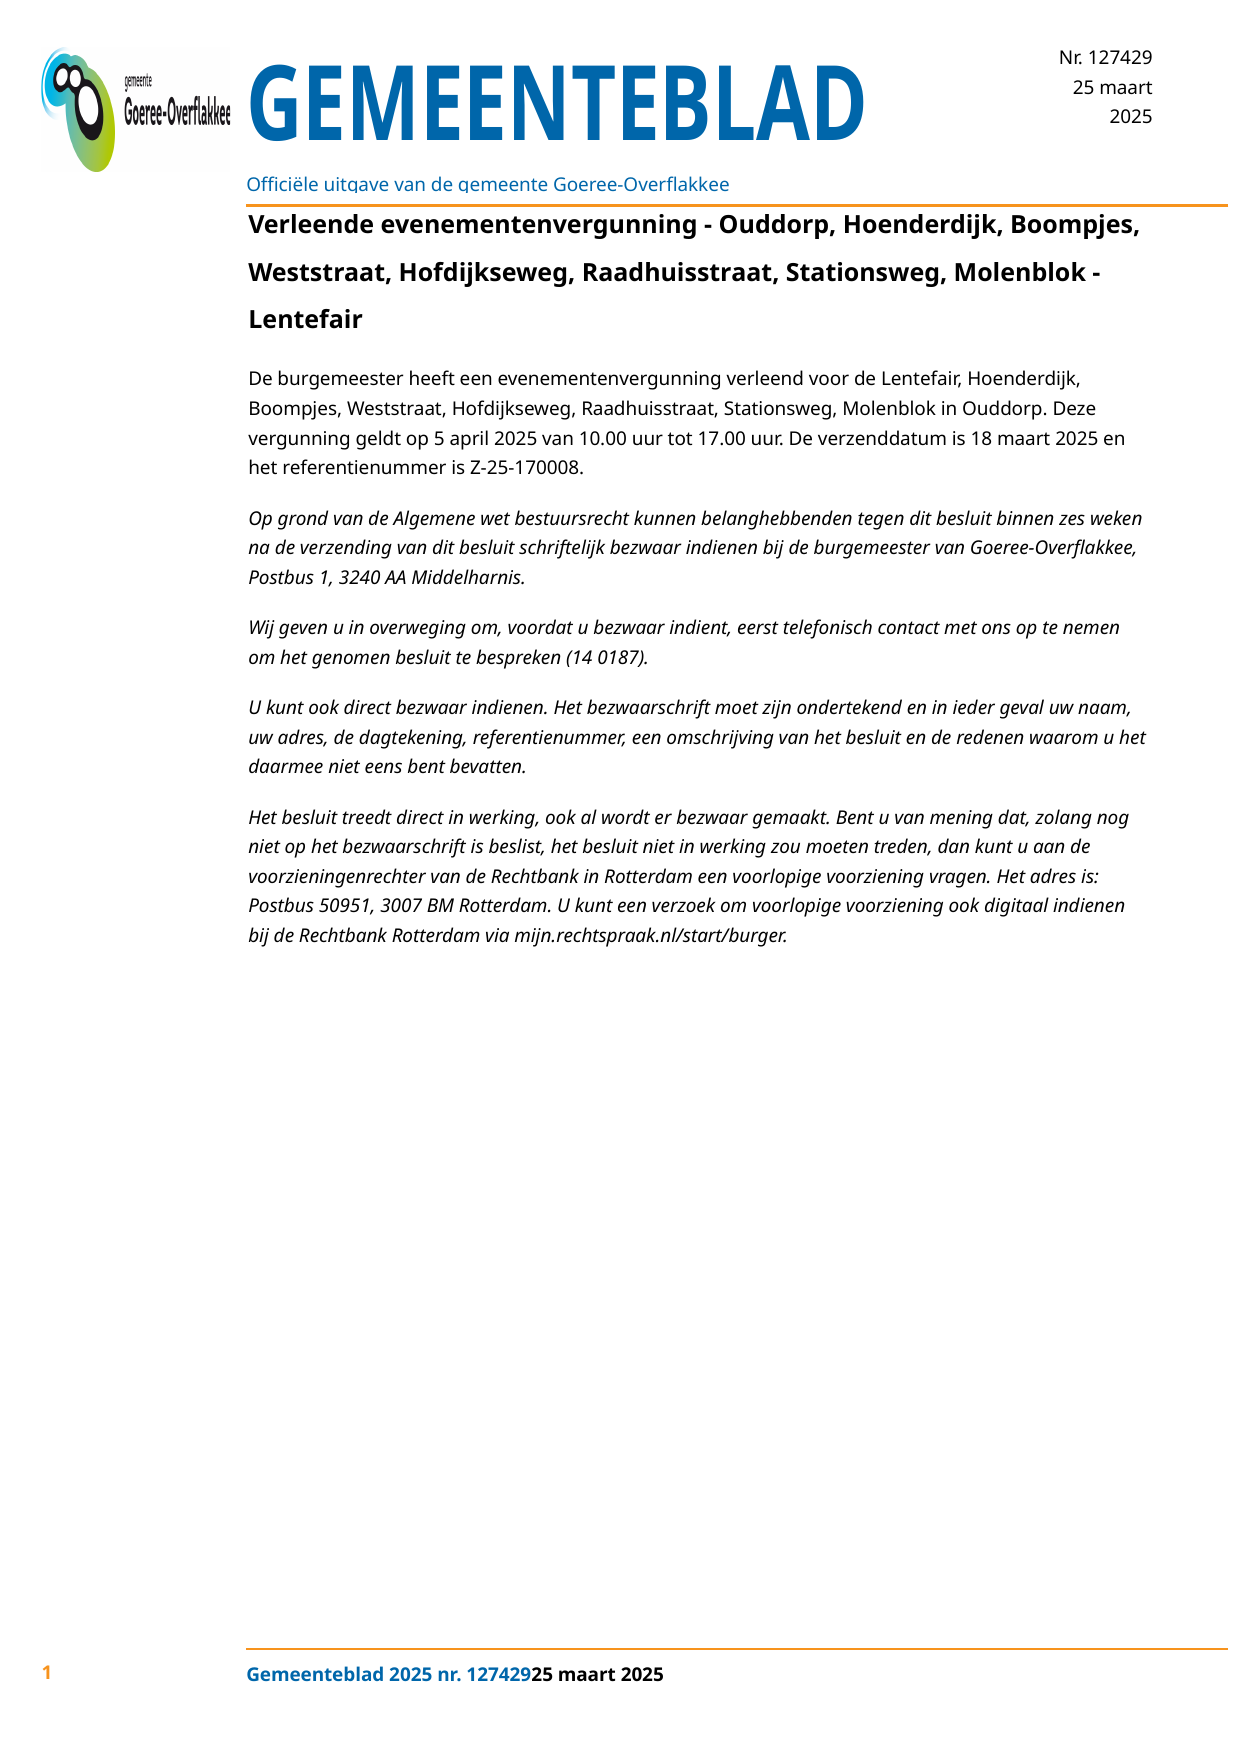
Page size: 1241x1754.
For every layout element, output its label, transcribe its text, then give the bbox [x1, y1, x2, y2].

text U kunt ook direct bezwaar indienen. Het bezwaarschrift moet zijn ondertekend en in ieder geval uw naam, uw adres, de dagtekening, referentienummer, een omschrijving van het besluit en de redenen waarom u het daarmee niet eens bent bevatten. [248, 694, 1152, 779]
text Verleende evenementenvergunning - Ouddorp, Hoenderdijk, Boompjes, Weststraat, Hofdijkseweg, Raadhuisstraat, Stationsweg, Molenblok - Lentefair [248, 207, 1152, 336]
text Het besluit treedt direct in werking, ook al wordt er bezwaar gemaakt. Bent u van mening dat, zolang nog niet op het bezwaarschrift is beslist, het besluit niet in werking zou moeten treden, dan kunt u aan de voorzieningenrechter van de Rechtbank in Rotterdam een voorlopige voorziening vragen. Het adres is: Postbus 50951, 3007 BM Rotterdam. U kunt een verzoek om voorlopige voorziening ook digitaal indienen bij de Rechtbank Rotterdam via mijn.rechtspraak.nl/start/burger. [248, 804, 1152, 948]
text Op grond van de Algemene wet bestuursrecht kunnen belanghebbenden tegen dit besluit binnen zes weken na de verzending van dit besluit schriftelijk bezwaar indienen bij de burgemeester van Goeree-Overflakkee, Postbus 1, 3240 AA Middelharnis. [248, 505, 1152, 589]
picture [41, 47, 231, 172]
text De burgemeester heeft een evenementenvergunning verleend voor de Lentefair, Hoenderdijk, Boompjes, Weststraat, Hofdijkseweg, Raadhuisstraat, Stationsweg, Molenblok in Ouddorp. Deze vergunning geldt op 5 april 2025 van 10.00 uur tot 17.00 uur. De verzenddatum is 18 maart 2025 en het referentienummer is Z-25-170008. [248, 366, 1152, 480]
text Wij geven u in overweging om, voordat u bezwaar indient, eerst telefonisch contact met ons op te nemen om het genomen besluit te bespreken (14 0187). [248, 614, 1152, 669]
